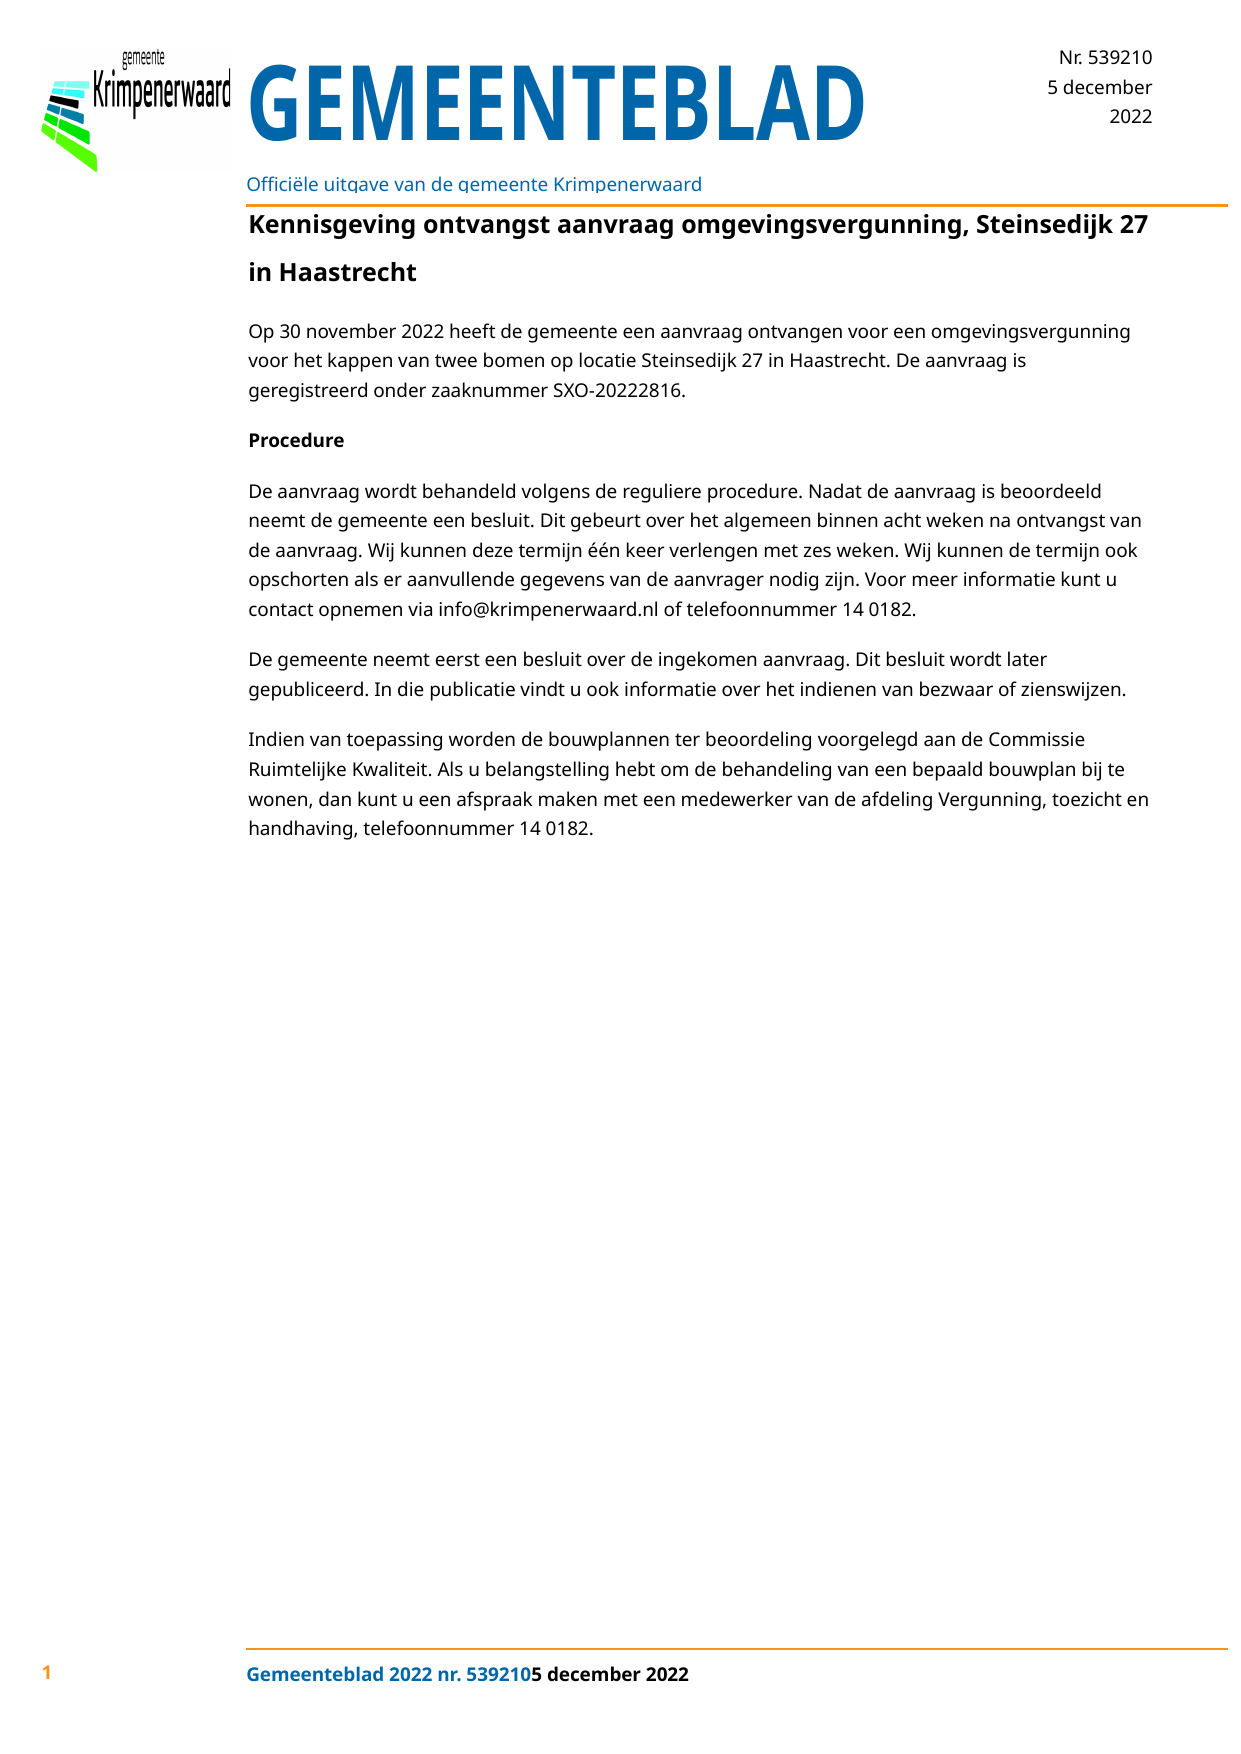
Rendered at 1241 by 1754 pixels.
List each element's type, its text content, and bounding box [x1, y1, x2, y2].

text Op 30 november 2022 heeft de gemeente een aanvraag ontvangen voor een omgevingsvergunning voor het kappen van twee bomen op locatie Steinsedijk 27 in Haastrecht. De aanvraag is geregistreerd onder zaaknummer SXO-20222816. [248, 318, 1152, 403]
text Procedure [248, 427, 1152, 453]
text Kennisgeving ontvangst aanvraag omgevingsvergunning, Steinsedijk 27 in Haastrecht [248, 207, 1152, 288]
picture [41, 47, 231, 172]
text De gemeente neemt eerst een besluit over de ingekomen aanvraag. Dit besluit wordt later gepubliceerd. In die publicatie vindt u ook informatie over het indienen van bezwaar of zienswijzen. [248, 647, 1152, 702]
text De aanvraag wordt behandeld volgens de reguliere procedure. Nadat de aanvraag is beoordeeld neemt de gemeente een besluit. Dit gebeurt over het algemeen binnen acht weken na ontvangst van de aanvraag. Wij kunnen deze termijn één keer verlengen met zes weken. Wij kunnen de termijn ook opschorten als er aanvullende gegevens van de aanvrager nodig zijn. Voor meer informatie kunt u contact opnemen via info@krimpenerwaard.nl of telefoonnummer 14 0182. [248, 478, 1152, 622]
text Indien van toepassing worden de bouwplannen ter beoordeling voorgelegd aan de Commissie Ruimtelijke Kwaliteit. Als u belangstelling hebt om de behandeling van een bepaald bouwplan bij te wonen, dan kunt u een afspraak maken met een medewerker van de afdeling Vergunning, toezicht en handhaving, telefoonnummer 14 0182. [248, 727, 1152, 841]
